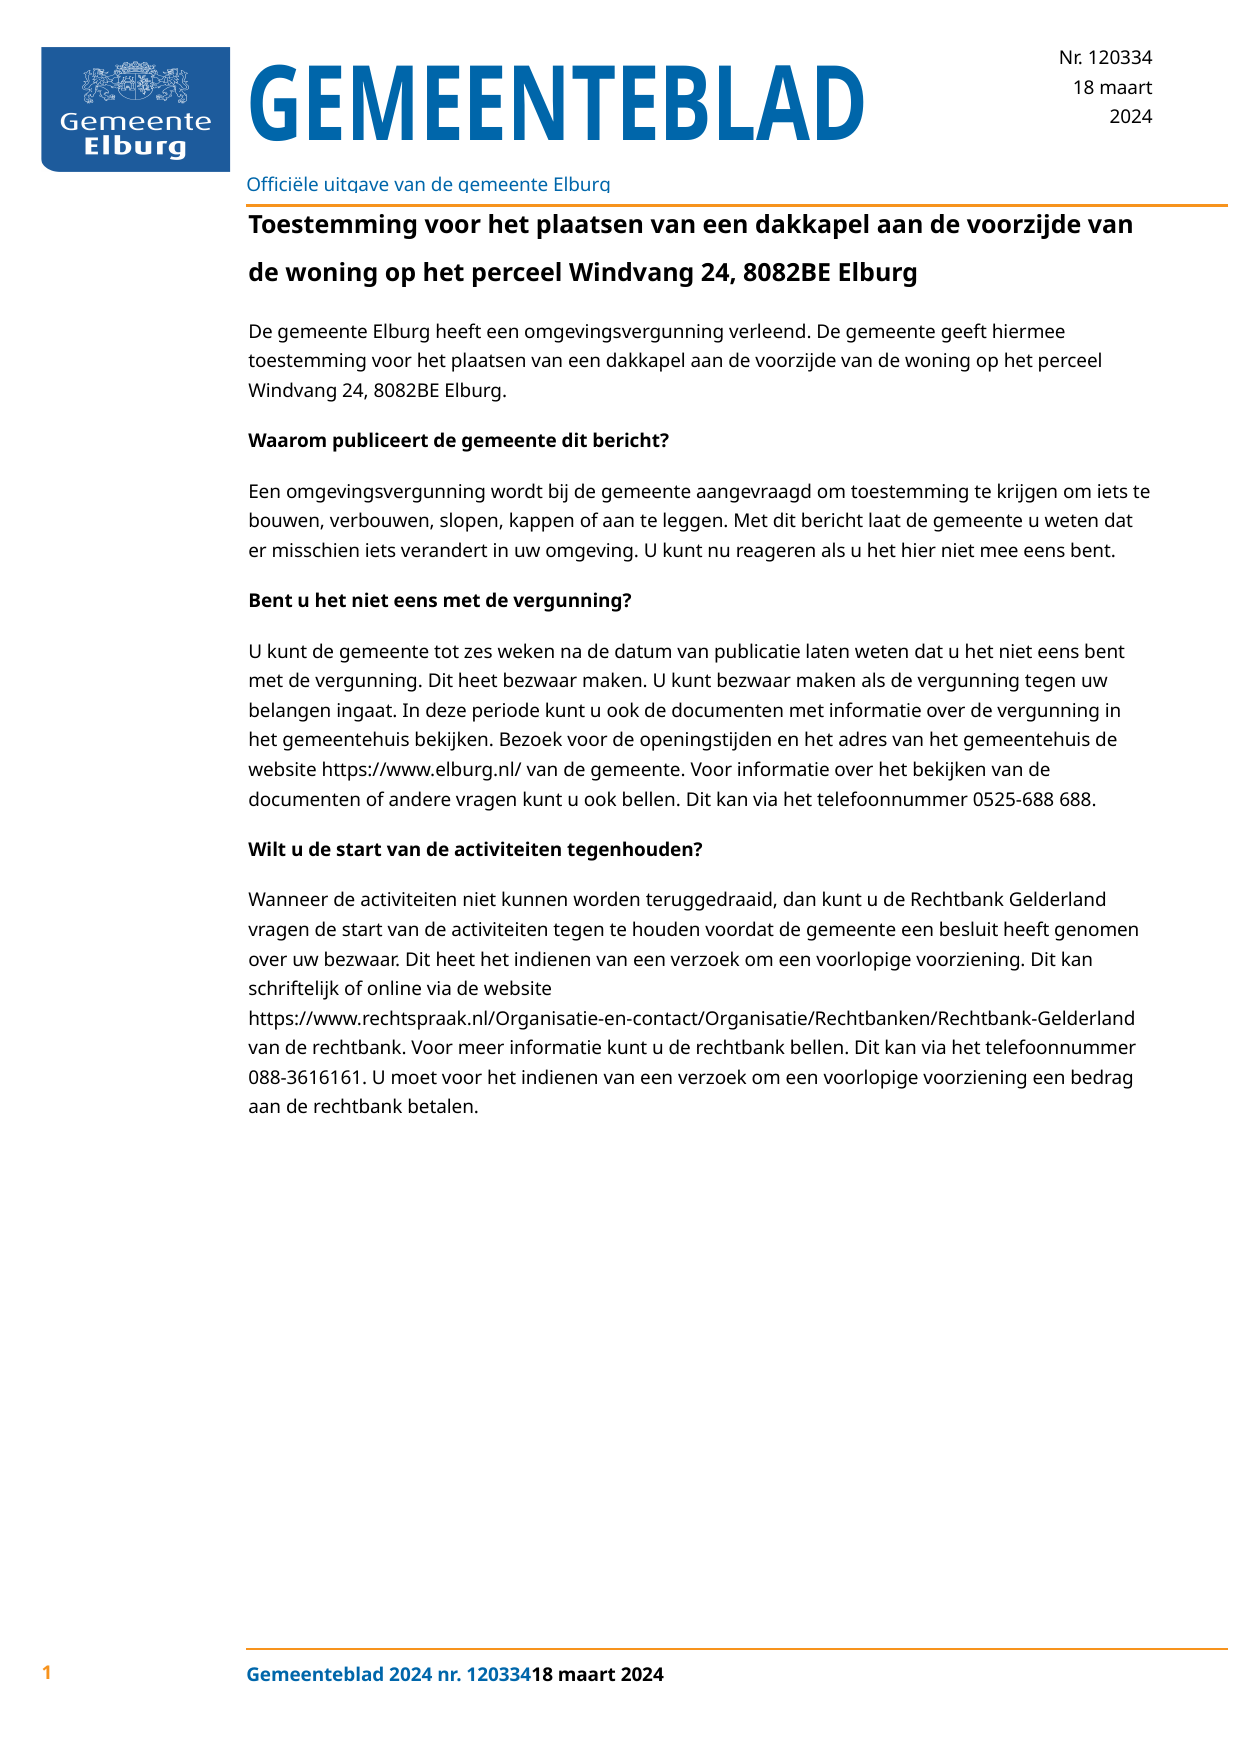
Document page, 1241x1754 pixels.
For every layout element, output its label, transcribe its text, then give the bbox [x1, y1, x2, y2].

text Toestemming voor het plaatsen van een dakkapel aan de voorzijde van de woning op het perceel Windvang 24, 8082BE Elburg [248, 207, 1152, 288]
text De gemeente Elburg heeft een omgevingsvergunning verleend. De gemeente geeft hiermee toestemming voor het plaatsen van een dakkapel aan de voorzijde van de woning op het perceel Windvang 24, 8082BE Elburg. [248, 318, 1152, 403]
picture [41, 47, 231, 172]
text Waarom publiceert de gemeente dit bericht? [248, 427, 1152, 453]
text Bent u het niet eens met de vergunning? [248, 587, 1152, 613]
text Wilt u de start van de activiteiten tegenhouden? [248, 836, 1152, 862]
text Wanneer de activiteiten niet kunnen worden teruggedraaid, dan kunt u de Rechtbank Gelderland vragen de start van de activiteiten tegen te houden voordat de gemeente een besluit heeft genomen over uw bezwaar. Dit heet het indienen van een verzoek om een voorlopige voorziening. Dit kan schriftelijk of online via de website https://www.rechtspraak.nl/Organisatie-en-contact/Organisatie/Rechtbanken/Rechtbank-Gelderland van de rechtbank. Voor meer informatie kunt u de rechtbank bellen. Dit kan via het telefoonnummer 088-3616161. U moet voor het indienen van een verzoek om een voorlopige voorziening een bedrag aan de rechtbank betalen. [248, 887, 1152, 1119]
text Een omgevingsvergunning wordt bij de gemeente aangevraagd om toestemming te krijgen om iets te bouwen, verbouwen, slopen, kappen of aan te leggen. Met dit bericht laat de gemeente u weten dat er misschien iets verandert in uw omgeving. U kunt nu reageren als u het hier niet mee eens bent. [248, 478, 1152, 563]
text U kunt de gemeente tot zes weken na de datum van publicatie laten weten dat u het niet eens bent met de vergunning. Dit heet bezwaar maken. U kunt bezwaar maken als de vergunning tegen uw belangen ingaat. In deze periode kunt u ook de documenten met informatie over de vergunning in het gemeentehuis bekijken. Bezoek voor de openingstijden en het adres van het gemeentehuis de website https://www.elburg.nl/ van de gemeente. Voor informatie over het bekijken van de documenten of andere vragen kunt u ook bellen. Dit kan via het telefoonnummer 0525-688 688. [248, 638, 1152, 812]
